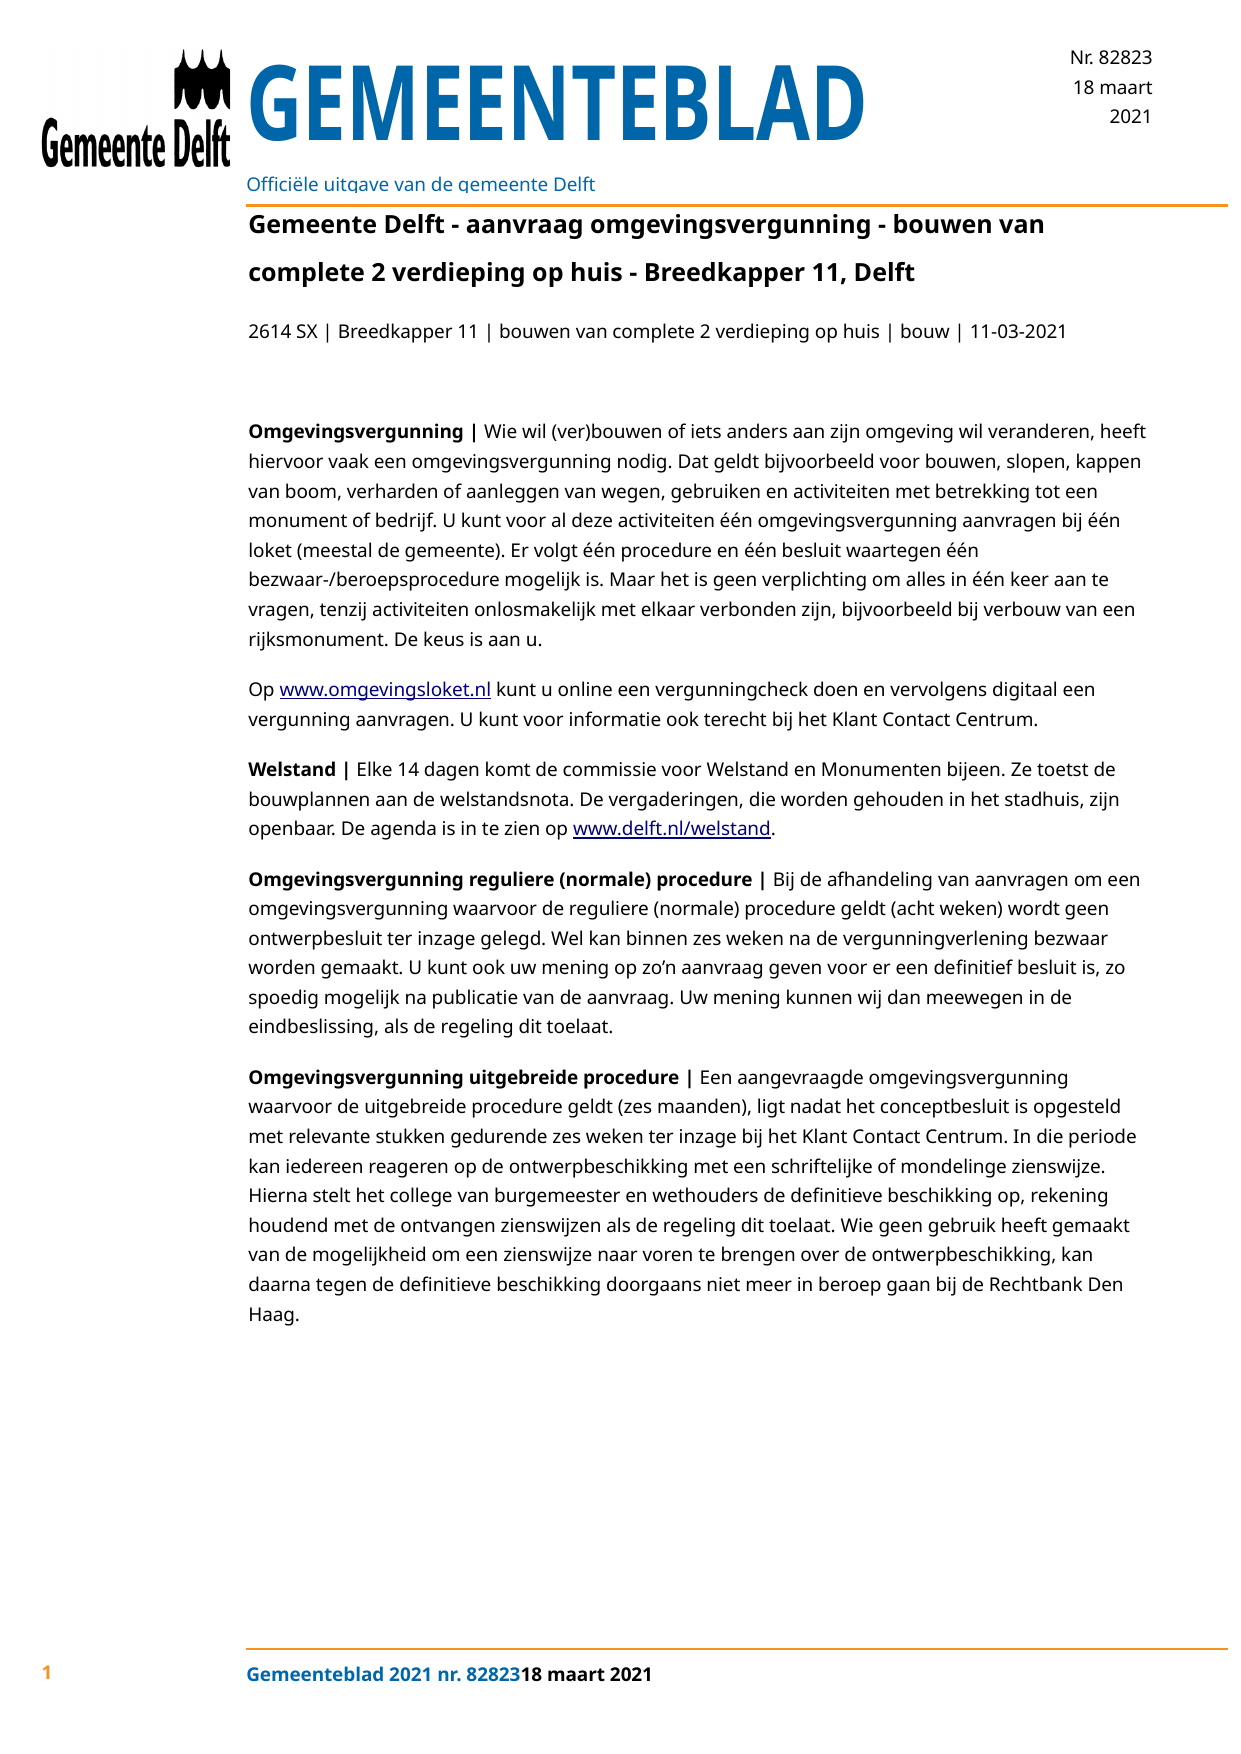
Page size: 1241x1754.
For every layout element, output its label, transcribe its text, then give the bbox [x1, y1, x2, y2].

picture [41, 47, 231, 172]
text Welstand | Elke 14 dagen komt de commissie voor Welstand en Monumenten bijeen. Ze toetst de bouwplannen aan de welstandsnota. De vergaderingen, die worden gehouden in het stadhuis, zijn openbaar. De agenda is in te zien op www.delft.nl/welstand. [248, 756, 1152, 841]
text Omgevingsvergunning | Wie wil (ver)bouwen of iets anders aan zijn omgeving wil veranderen, heeft hiervoor vaak een omgevingsvergunning nodig. Dat geldt bijvoorbeeld voor bouwen, slopen, kappen van boom, verharden of aanleggen van wegen, gebruiken en activiteiten met betrekking tot een monument of bedrijf. U kunt voor al deze activiteiten één omgevingsvergunning aanvragen bij één loket (meestal de gemeente). Er volgt één procedure en één besluit waartegen één bezwaar-/beroepsprocedure mogelijk is. Maar het is geen verplichting om alles in één keer aan te vragen, tenzij activiteiten onlosmakelijk met elkaar verbonden zijn, bijvoorbeeld bij verbouw van een rijksmonument. De keus is aan u. [248, 419, 1152, 652]
text 2614 SX | Breedkapper 11 | bouwen van complete 2 verdieping op huis | bouw | 11-03-2021 [248, 318, 1152, 344]
text Op www.omgevingsloket.nl kunt u online een vergunningcheck doen en vervolgens digitaal een vergunning aanvragen. U kunt voor informatie ook terecht bij het Klant Contact Centrum. [248, 676, 1152, 732]
text Omgevingsvergunning reguliere (normale) procedure | Bij de afhandeling van aanvragen om een omgevingsvergunning waarvoor de reguliere (normale) procedure geldt (acht weken) wordt geen ontwerpbesluit ter inzage gelegd. Wel kan binnen zes weken na de vergunningverlening bezwaar worden gemaakt. U kunt ook uw mening op zo’n aanvraag geven voor er een definitief besluit is, zo spoedig mogelijk na publicatie van de aanvraag. Uw mening kunnen wij dan meewegen in de eindbeslissing, als de regeling dit toelaat. [248, 866, 1152, 1039]
text Gemeente Delft - aanvraag omgevingsvergunning - bouwen van complete 2 verdieping op huis - Breedkapper 11, Delft [248, 207, 1152, 288]
text Omgevingsvergunning uitgebreide procedure | Een aangevraagde omgevingsvergunning waarvoor de uitgebreide procedure geldt (zes maanden), ligt nadat het conceptbesluit is opgesteld met relevante stukken gedurende zes weken ter inzage bij het Klant Contact Centrum. In die periode kan iedereen reageren op de ontwerpbeschikking met een schriftelijke of mondelinge zienswijze. Hierna stelt het college van burgemeester en wethouders de definitieve beschikking op, rekening houdend met de ontvangen zienswijzen als de regeling dit toelaat. Wie geen gebruik heeft gemaakt van de mogelijkheid om een zienswijze naar voren te brengen over de ontwerpbeschikking, kan daarna tegen de definitieve beschikking doorgaans niet meer in beroep gaan bij de Rechtbank Den Haag. [248, 1064, 1152, 1327]
